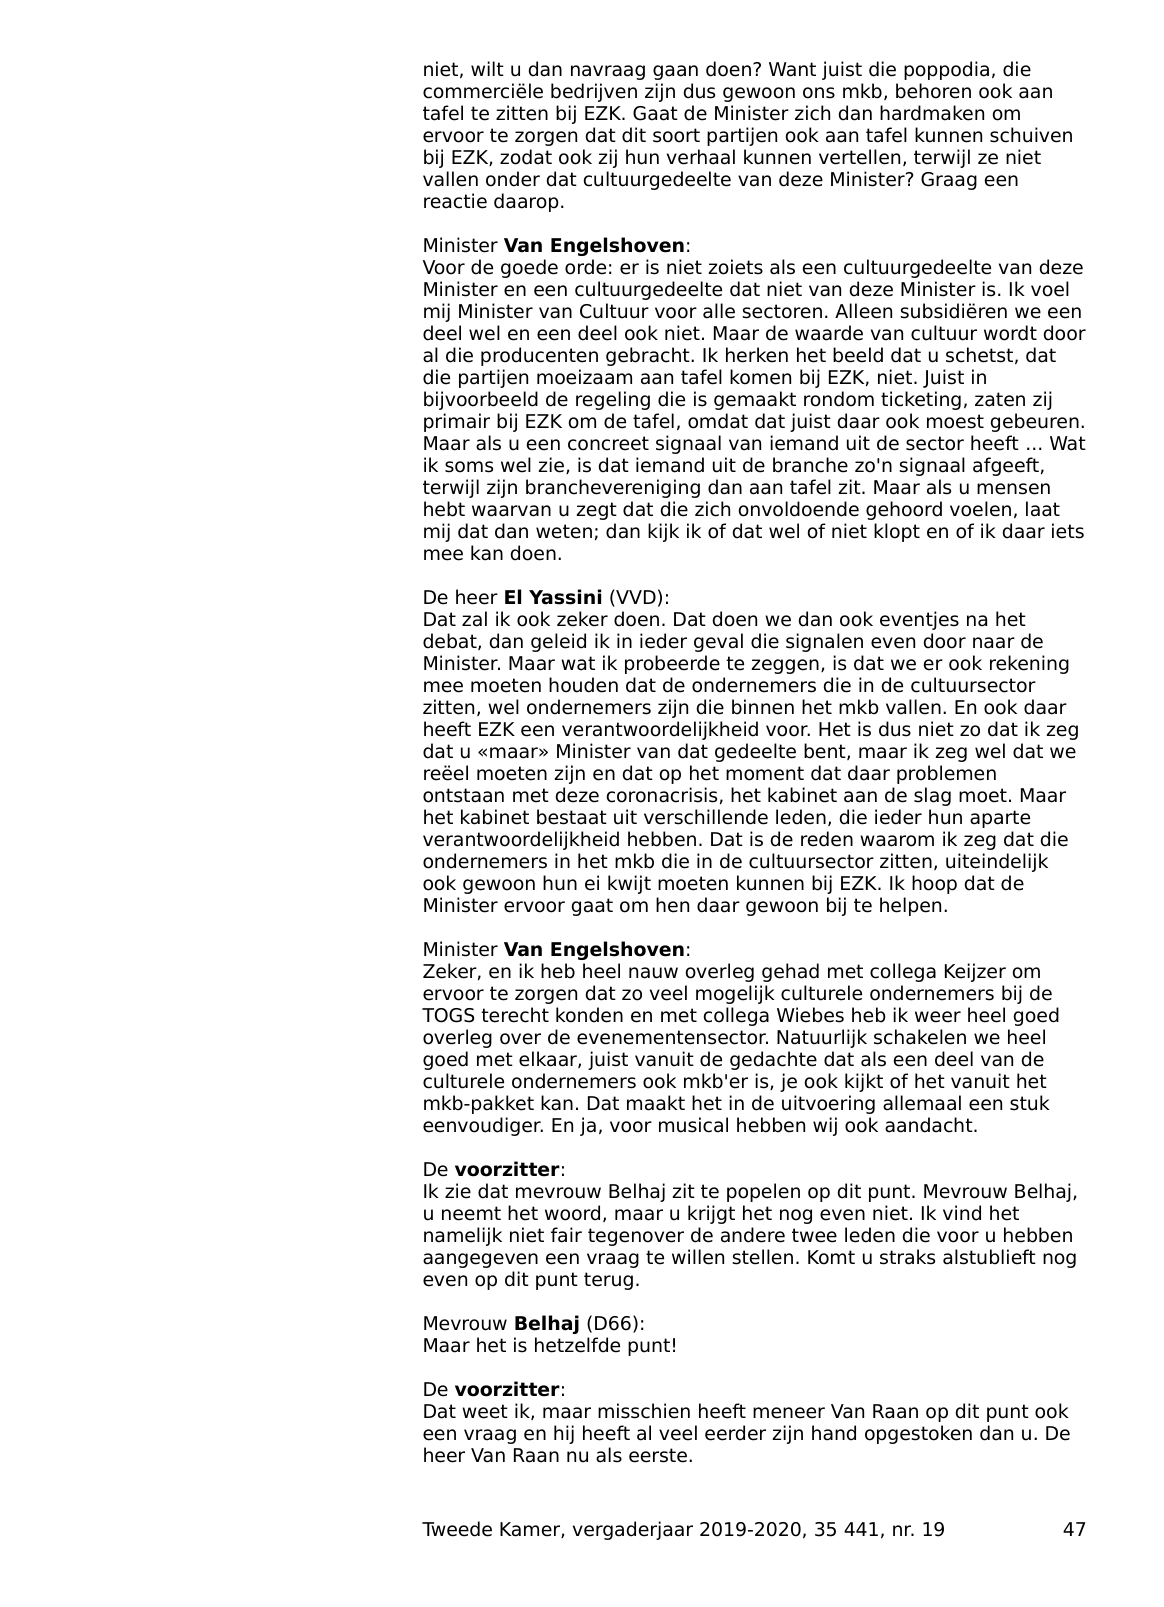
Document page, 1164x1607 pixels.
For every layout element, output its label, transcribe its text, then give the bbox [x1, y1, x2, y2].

text De voorzitter: [422, 1159, 1087, 1181]
text De voorzitter: [422, 1379, 1087, 1401]
text De heer El Yassini (VVD): [422, 587, 1087, 609]
text Zeker, en ik heb heel nauw overleg gehad met collega Keijzer om ervoor te zorgen dat zo veel mogelijk culturele ondernemers bij de TOGS terecht konden en met collega Wiebes heb ik weer heel goed overleg over de evenementensector. Natuurlijk schakelen we heel goed met elkaar, juist vanuit de gedachte dat als een deel van de culturele ondernemers ook mkb'er is, je ook kijkt of het vanuit het mkb-pakket kan. Dat maakt het in de uitvoering allemaal een stuk eenvoudiger. En ja, voor musical hebben wij ook aandacht. [422, 961, 1087, 1137]
text Dat weet ik, maar misschien heeft meneer Van Raan op dit punt ook een vraag en hij heeft al veel eerder zijn hand opgestoken dan u. De heer Van Raan nu als eerste. [422, 1401, 1087, 1467]
text Minister Van Engelshoven: [422, 235, 1087, 257]
text Mevrouw Belhaj (D66): [422, 1313, 1087, 1335]
text Ik zie dat mevrouw Belhaj zit te popelen op dit punt. Mevrouw Belhaj, u neemt het woord, maar u krijgt het nog even niet. Ik vind het namelijk niet fair tegenover de andere twee leden die voor u hebben aangegeven een vraag te willen stellen. Komt u straks alstublieft nog even op dit punt terug. [422, 1181, 1087, 1291]
text Voor de goede orde: er is niet zoiets als een cultuurgedeelte van deze Minister en een cultuurgedeelte dat niet van deze Minister is. Ik voel mij Minister van Cultuur voor alle sectoren. Alleen subsidiëren we een deel wel en een deel ook niet. Maar de waarde van cultuur wordt door al die producenten gebracht. Ik herken het beeld dat u schetst, dat die partijen moeizaam aan tafel komen bij EZK, niet. Juist in bijvoorbeeld de regeling die is gemaakt rondom ticketing, zaten zij primair bij EZK om de tafel, omdat dat juist daar ook moest gebeuren. Maar als u een concreet signaal van iemand uit de sector heeft ... Wat ik soms wel zie, is dat iemand uit de branche zo'n signaal afgeeft, terwijl zijn branchevereniging dan aan tafel zit. Maar als u mensen hebt waarvan u zegt dat die zich onvoldoende gehoord voelen, laat mij dat dan weten; dan kijk ik of dat wel of niet klopt en of ik daar iets mee kan doen. [422, 257, 1087, 565]
text Minister Van Engelshoven: [422, 939, 1087, 961]
text Maar het is hetzelfde punt! [422, 1335, 1087, 1357]
text Dat zal ik ook zeker doen. Dat doen we dan ook eventjes na het debat, dan geleid ik in ieder geval die signalen even door naar de Minister. Maar wat ik probeerde te zeggen, is dat we er ook rekening mee moeten houden dat de ondernemers die in de cultuursector zitten, wel ondernemers zijn die binnen het mkb vallen. En ook daar heeft EZK een verantwoordelijkheid voor. Het is dus niet zo dat ik zeg dat u «maar» Minister van dat gedeelte bent, maar ik zeg wel dat we reëel moeten zijn en dat op het moment dat daar problemen ontstaan met deze coronacrisis, het kabinet aan de slag moet. Maar het kabinet bestaat uit verschillende leden, die ieder hun aparte verantwoordelijkheid hebben. Dat is de reden waarom ik zeg dat die ondernemers in het mkb die in de cultuursector zitten, uiteindelijk ook gewoon hun ei kwijt moeten kunnen bij EZK. Ik hoop dat de Minister ervoor gaat om hen daar gewoon bij te helpen. [422, 609, 1087, 917]
text niet, wilt u dan navraag gaan doen? Want juist die poppodia, die commerciële bedrijven zijn dus gewoon ons mkb, behoren ook aan tafel te zitten bij EZK. Gaat de Minister zich dan hardmaken om ervoor te zorgen dat dit soort partijen ook aan tafel kunnen schuiven bij EZK, zodat ook zij hun verhaal kunnen vertellen, terwijl ze niet vallen onder dat cultuurgedeelte van deze Minister? Graag een reactie daarop. [422, 59, 1087, 213]
